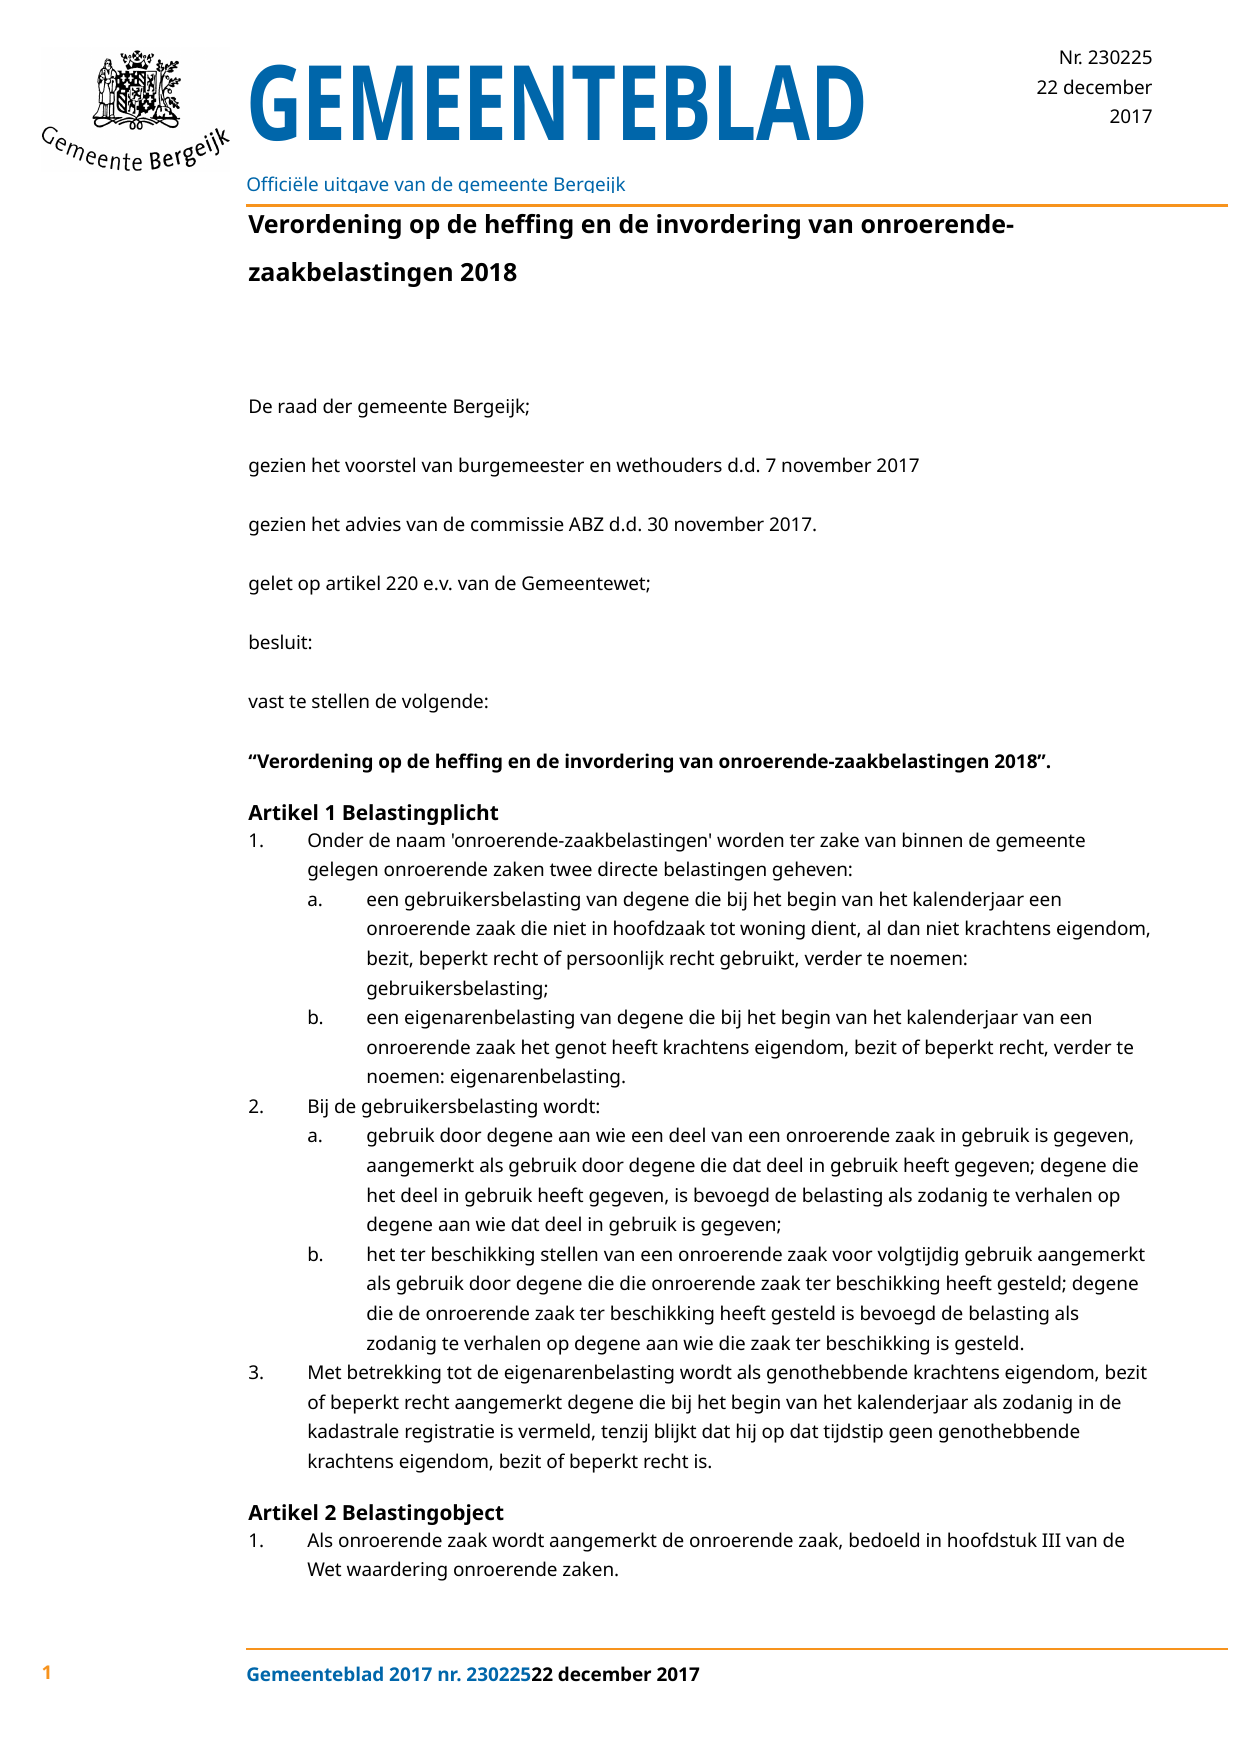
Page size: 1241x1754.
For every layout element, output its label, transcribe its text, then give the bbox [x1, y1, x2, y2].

list het ter beschikking stellen van een onroerende zaak voor volgtijdig gebruik aangemerkt als gebruik door degene die die onroerende zaak ter beschikking heeft gesteld; degene die de onroerende zaak ter beschikking heeft gesteld is bevoegd de belasting als zodanig te verhalen op degene aan wie die zaak ter beschikking is gesteld. [307, 1241, 1152, 1355]
text gezien het voorstel van burgemeester en wethouders d.d. 7 november 2017 [248, 452, 1152, 478]
list gebruik door degene aan wie een deel van een onroerende zaak in gebruik is gegeven, aangemerkt als gebruik door degene die dat deel in gebruik heeft gegeven; degene die het deel in gebruik heeft gegeven, is bevoegd de belasting als zodanig te verhalen op degene aan wie dat deel in gebruik is gegeven; [307, 1123, 1152, 1237]
list een eigenarenbelasting van degene die bij het begin van het kalenderjaar van een onroerende zaak het genot heeft krachtens eigendom, bezit of beperkt recht, verder te noemen: eigenarenbelasting. [307, 1004, 1152, 1089]
text Artikel 1 Belastingplicht [248, 798, 1152, 827]
text “Verordening op de heffing en de invordering van onroerende-zaakbelastingen 2018”. [248, 748, 1152, 774]
text Verordening op de heffing en de invordering van onroerende-zaakbelastingen 2018 [248, 207, 1152, 288]
list Bij de gebruikersbelasting wordt: [248, 1093, 1152, 1119]
text besluit: [248, 629, 1152, 655]
list Als onroerende zaak wordt aangemerkt de onroerende zaak, bedoeld in hoofdstuk III van de Wet waardering onroerende zaken. [248, 1527, 1152, 1582]
list Onder de naam 'onroerende-zaakbelastingen' worden ter zake van binnen de gemeente gelegen onroerende zaken twee directe belastingen geheven: [248, 827, 1152, 882]
text Artikel 2 Belastingobject [248, 1498, 1152, 1527]
text De raad der gemeente Bergeijk; [248, 393, 1152, 419]
text gelet op artikel 220 e.v. van de Gemeentewet; [248, 570, 1152, 596]
list een gebruikersbelasting van degene die bij het begin van het kalenderjaar een onroerende zaak die niet in hoofdzaak tot woning dient, al dan niet krachtens eigendom, bezit, beperkt recht of persoonlijk recht gebruikt, verder te noemen: gebruikersbelasting; [307, 886, 1152, 1000]
text vast te stellen de volgende: [248, 689, 1152, 714]
text gezien het advies van de commissie ABZ d.d. 30 november 2017. [248, 511, 1152, 537]
list Met betrekking tot de eigenarenbelasting wordt als genothebbende krachtens eigendom, bezit of beperkt recht aangemerkt degene die bij het begin van het kalenderjaar als zodanig in de kadastrale registratie is vermeld, tenzij blijkt dat hij op dat tijdstip geen genothebbende krachtens eigendom, bezit of beperkt recht is. [248, 1359, 1152, 1474]
picture [41, 47, 231, 172]
